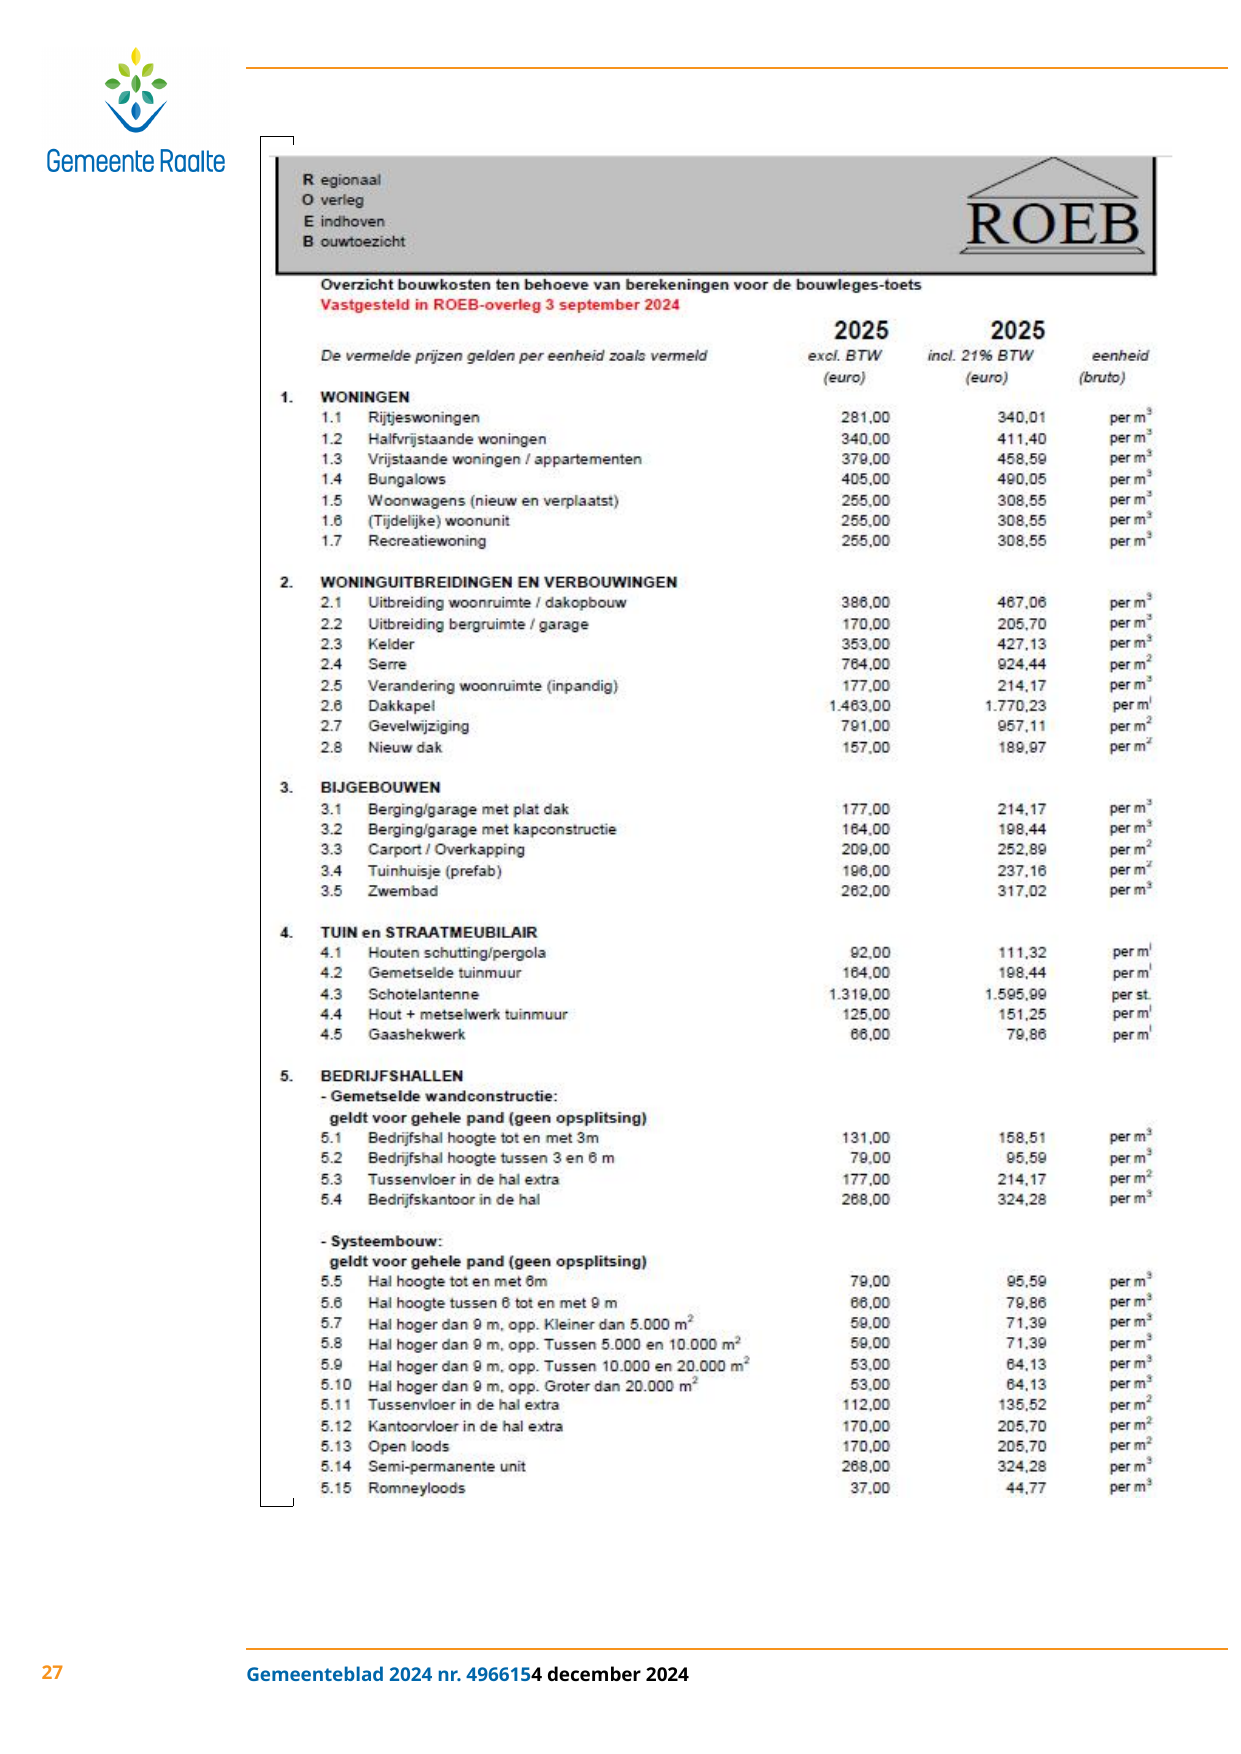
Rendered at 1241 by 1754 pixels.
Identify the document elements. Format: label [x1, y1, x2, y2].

picture [268, 145, 1173, 1498]
picture [41, 47, 231, 172]
